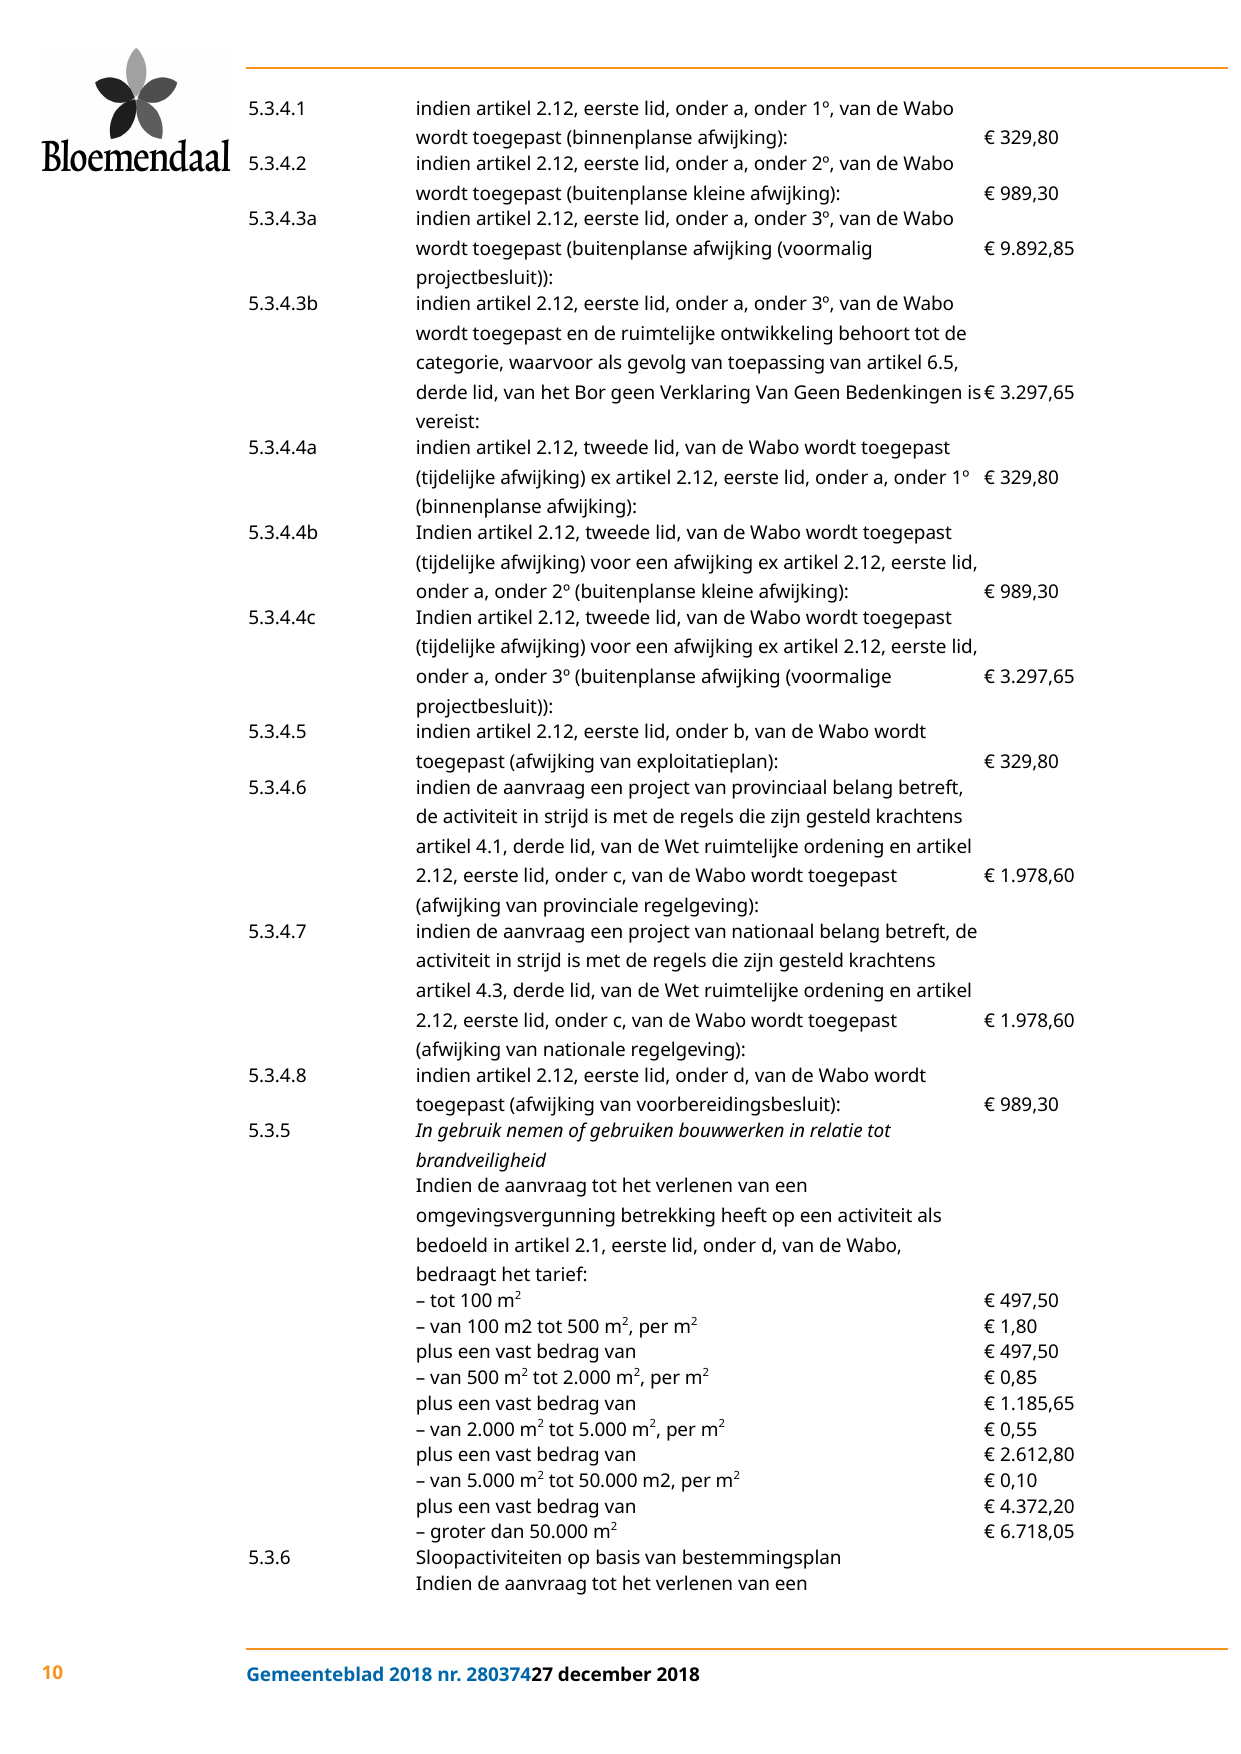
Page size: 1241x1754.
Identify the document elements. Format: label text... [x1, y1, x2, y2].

table_cell € 329,80 [984, 95, 1152, 150]
table_cell indien artikel 2.12, eerste lid, onder d, van de Wabo wordt toegepast (afwijking van voorbereidingsbesluit): [416, 1062, 984, 1117]
table_cell indien artikel 2.12, tweede lid, van de Wabo wordt toegepast (tijdelijke afwijking) ex artikel 2.12, eerste lid, onder a, onder 1º (binnenplanse afwijking): [416, 434, 984, 519]
table_cell € 989,30 [984, 150, 1152, 205]
table_cell 5.3.5 [248, 1118, 416, 1173]
table_cell € 329,80 [984, 719, 1152, 774]
table_cell € 0,55 [984, 1416, 1152, 1442]
table_cell [248, 1416, 416, 1442]
table_cell 5.3.4.3a [248, 205, 416, 290]
table_cell Sloopactiviteiten op basis van bestemmingsplan [416, 1545, 984, 1570]
table_cell Indien artikel 2.12, tweede lid, van de Wabo wordt toegepast (tijdelijke afwijking) voor een afwijking ex artikel 2.12, eerste lid, onder a, onder 2º (buitenplanse kleine afwijking): [416, 519, 984, 604]
table_cell € 1,80 [984, 1313, 1152, 1339]
table_cell € 3.297,65 [984, 604, 1152, 719]
table_cell plus een vast bedrag van [416, 1442, 984, 1467]
table_cell [984, 1570, 1152, 1596]
table_cell [248, 1493, 416, 1519]
table_cell € 4.372,20 [984, 1493, 1152, 1519]
table_cell indien artikel 2.12, eerste lid, onder a, onder 3º, van de Wabo wordt toegepast (buitenplanse afwijking (voormalig projectbesluit)): [416, 205, 984, 290]
table_cell [248, 1467, 416, 1493]
table_cell – van 2.000 m2 tot 5.000 m2, per m2 [416, 1416, 984, 1442]
table_cell – groter dan 50.000 m2 [416, 1519, 984, 1544]
table_cell [248, 1339, 416, 1364]
table_cell 5.3.4.5 [248, 719, 416, 774]
table_cell € 1.185,65 [984, 1390, 1152, 1416]
table_cell € 9.892,85 [984, 205, 1152, 290]
table_cell € 0,10 [984, 1467, 1152, 1493]
table_cell – van 100 m2 tot 500 m2, per m2 [416, 1313, 984, 1339]
table_cell 5.3.4.2 [248, 150, 416, 205]
table_cell € 3.297,65 [984, 290, 1152, 434]
table_cell 5.3.4.4b [248, 519, 416, 604]
table_cell – van 5.000 m2 tot 50.000 m2, per m2 [416, 1467, 984, 1493]
table_cell 5.3.4.4a [248, 434, 416, 519]
picture [41, 47, 231, 172]
table_cell [248, 1313, 416, 1339]
table_cell In gebruik nemen of gebruiken bouwwerken in relatie tot brandveiligheid [416, 1118, 984, 1173]
table_cell € 989,30 [984, 1062, 1152, 1117]
table_cell – tot 100 m2 [416, 1287, 984, 1313]
table_cell Indien artikel 2.12, tweede lid, van de Wabo wordt toegepast (tijdelijke afwijking) voor een afwijking ex artikel 2.12, eerste lid, onder a, onder 3º (buitenplanse afwijking (voormalige projectbesluit)): [416, 604, 984, 719]
table_cell € 497,50 [984, 1287, 1152, 1313]
table_cell [248, 1570, 416, 1596]
table_cell Indien de aanvraag tot het verlenen van een omgevingsvergunning betrekking heeft op een activiteit als bedoeld in artikel 2.1, eerste lid, onder d, van de Wabo, bedraagt het tarief: [416, 1173, 984, 1287]
table_cell [248, 1390, 416, 1416]
table_cell indien de aanvraag een project van provinciaal belang betreft, de activiteit in strijd is met de regels die zijn gesteld krachtens artikel 4.1, derde lid, van de Wet ruimtelijke ordening en artikel 2.12, eerste lid, onder c, van de Wabo wordt toegepast (afwijking van provinciale regelgeving): [416, 774, 984, 918]
table_cell plus een vast bedrag van [416, 1390, 984, 1416]
table_cell € 0,85 [984, 1364, 1152, 1390]
table_cell plus een vast bedrag van [416, 1339, 984, 1364]
table_cell [984, 1118, 1152, 1173]
table_cell [248, 1173, 416, 1287]
table_cell [248, 1287, 416, 1313]
table_cell indien artikel 2.12, eerste lid, onder a, onder 3º, van de Wabo wordt toegepast en de ruimtelijke ontwikkeling behoort tot de categorie, waarvoor als gevolg van toepassing van artikel 6.5, derde lid, van het Bor geen Verklaring Van Geen Bedenkingen is vereist: [416, 290, 984, 434]
table_cell 5.3.6 [248, 1545, 416, 1570]
table_cell indien de aanvraag een project van nationaal belang betreft, de activiteit in strijd is met de regels die zijn gesteld krachtens artikel 4.3, derde lid, van de Wet ruimtelijke ordening en artikel 2.12, eerste lid, onder c, van de Wabo wordt toegepast (afwijking van nationale regelgeving): [416, 918, 984, 1062]
table_cell indien artikel 2.12, eerste lid, onder b, van de Wabo wordt toegepast (afwijking van exploitatieplan): [416, 719, 984, 774]
table_cell indien artikel 2.12, eerste lid, onder a, onder 2º, van de Wabo wordt toegepast (buitenplanse kleine afwijking): [416, 150, 984, 205]
table_cell [248, 1442, 416, 1467]
table_cell 5.3.4.7 [248, 918, 416, 1062]
table_cell [984, 1545, 1152, 1570]
table_cell plus een vast bedrag van [416, 1493, 984, 1519]
table_cell 5.3.4.3b [248, 290, 416, 434]
table_cell indien artikel 2.12, eerste lid, onder a, onder 1º, van de Wabo wordt toegepast (binnenplanse afwijking): [416, 95, 984, 150]
table_cell [248, 1519, 416, 1544]
table_cell € 989,30 [984, 519, 1152, 604]
table_cell € 1.978,60 [984, 918, 1152, 1062]
table_cell € 497,50 [984, 1339, 1152, 1364]
table_cell € 329,80 [984, 434, 1152, 519]
table_cell 5.3.4.4c [248, 604, 416, 719]
table_cell [248, 1364, 416, 1390]
table_cell [984, 1173, 1152, 1287]
table_cell 5.3.4.6 [248, 774, 416, 918]
table_cell 5.3.4.8 [248, 1062, 416, 1117]
table_cell Indien de aanvraag tot het verlenen van een [416, 1570, 984, 1596]
table_cell 5.3.4.1 [248, 95, 416, 150]
table_cell – van 500 m2 tot 2.000 m2, per m2 [416, 1364, 984, 1390]
table_cell € 1.978,60 [984, 774, 1152, 918]
table_cell € 6.718,05 [984, 1519, 1152, 1544]
table_cell € 2.612,80 [984, 1442, 1152, 1467]
